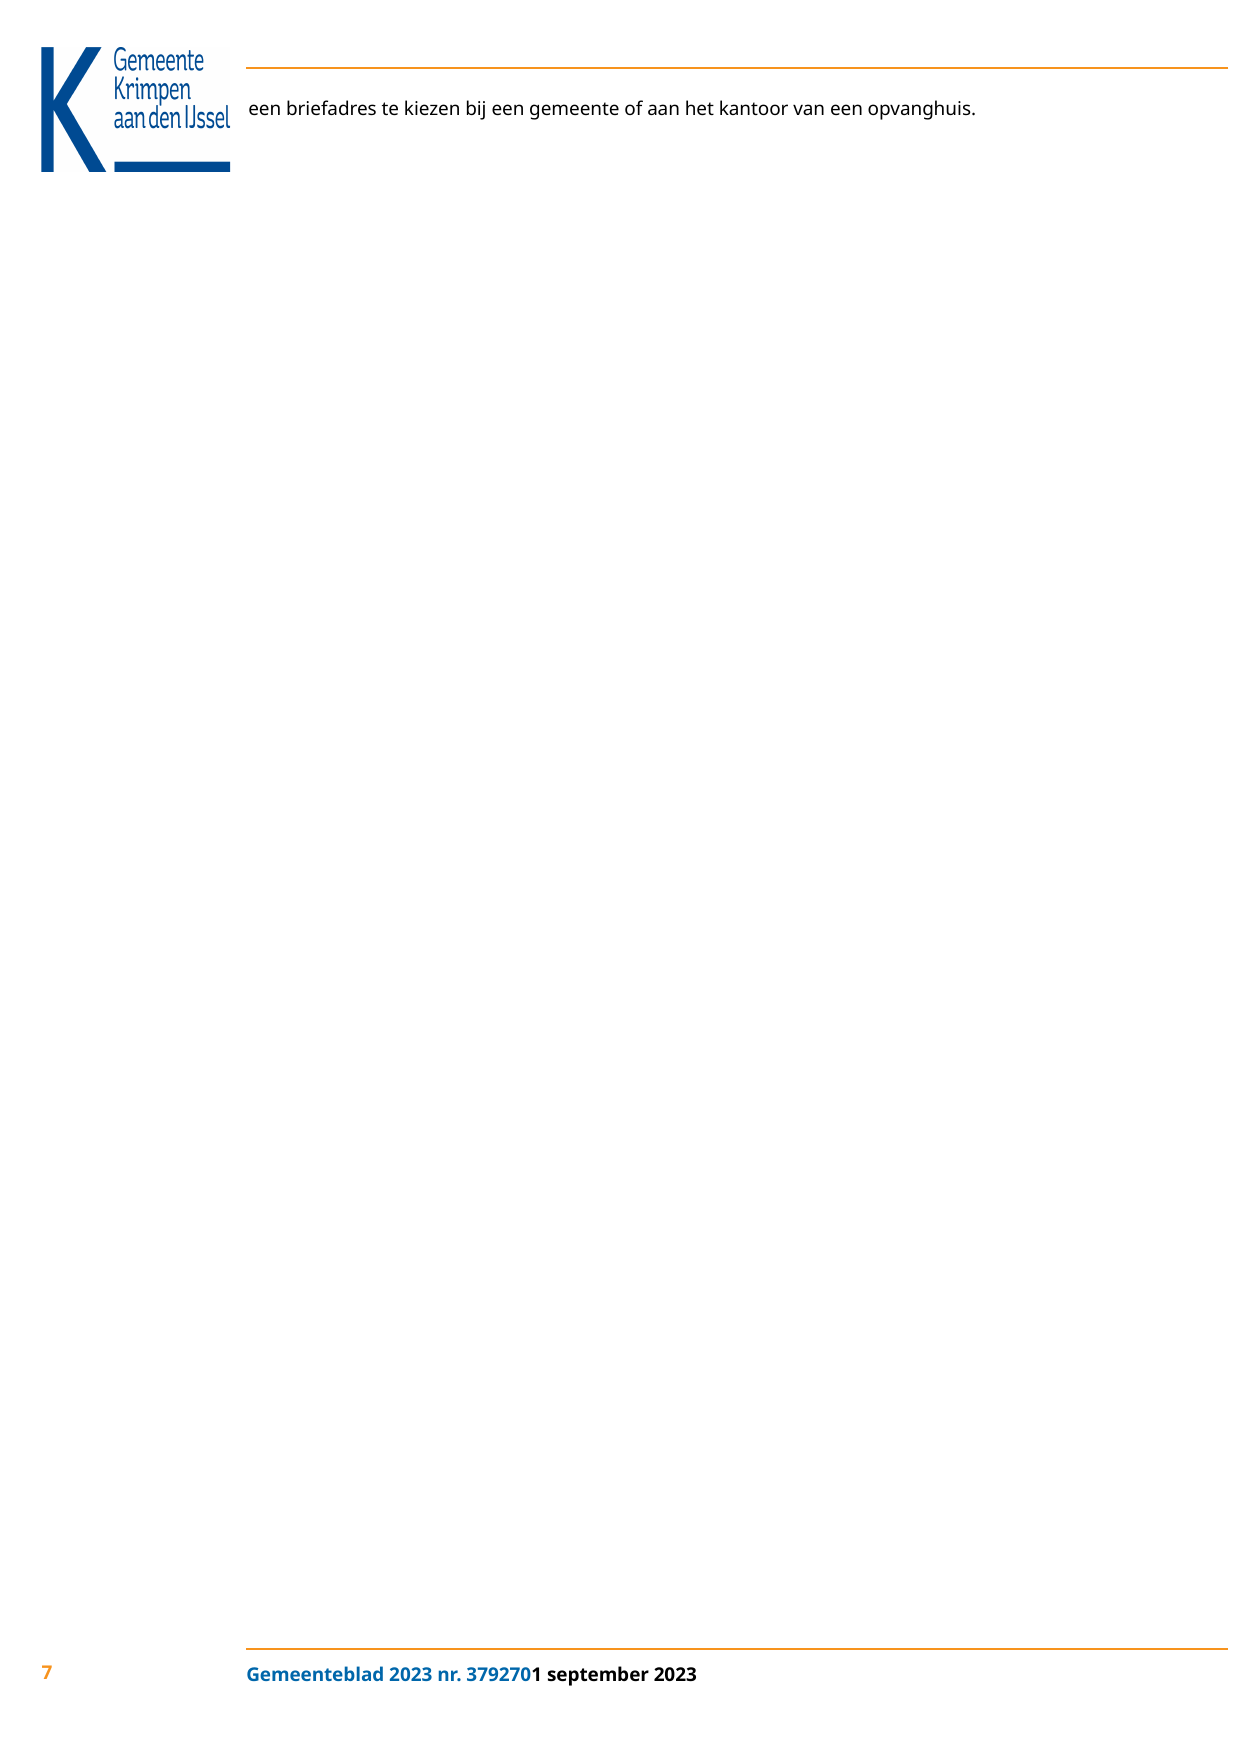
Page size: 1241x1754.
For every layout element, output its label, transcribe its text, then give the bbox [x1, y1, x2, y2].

text een briefadres te kiezen bij een gemeente of aan het kantoor van een opvanghuis. [248, 95, 1152, 121]
picture [41, 47, 231, 172]
